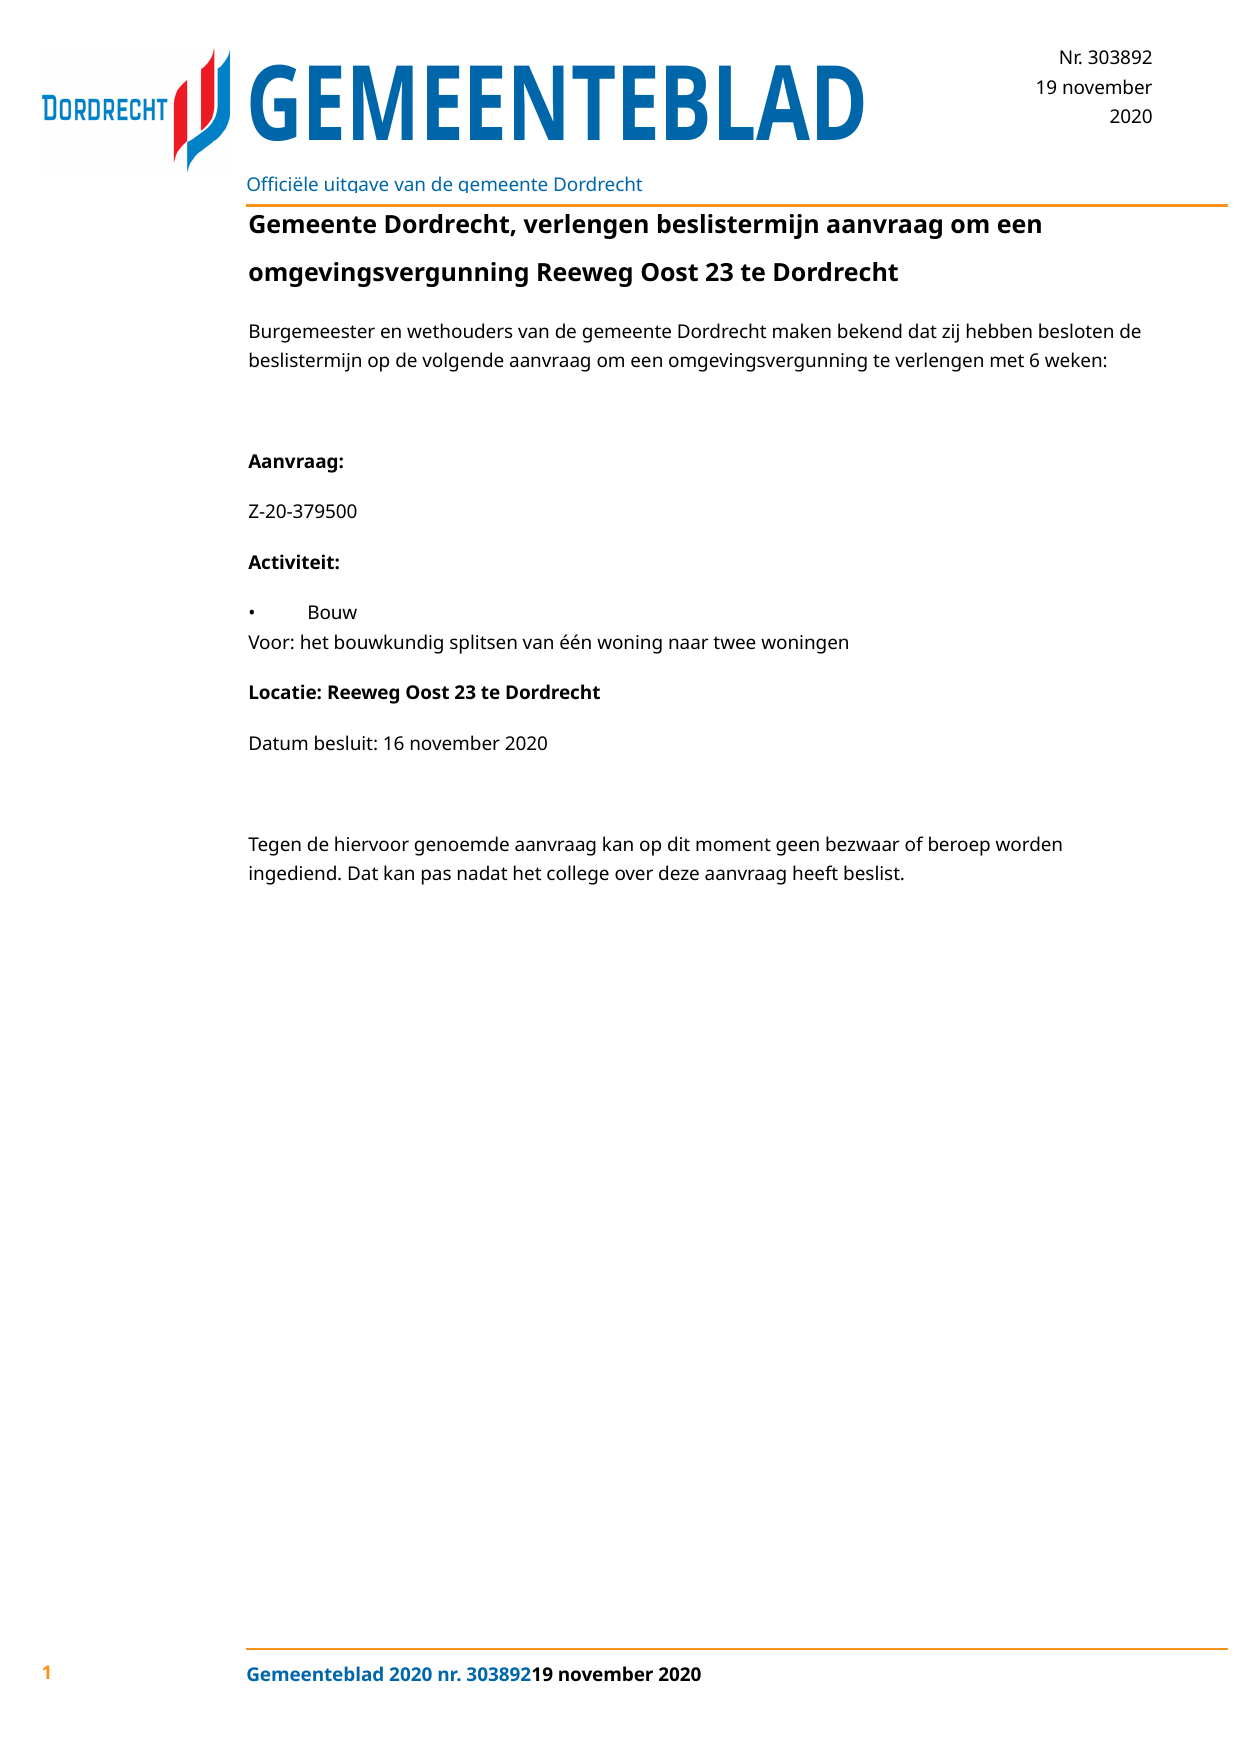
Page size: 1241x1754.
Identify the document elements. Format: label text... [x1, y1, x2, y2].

text Voor: het bouwkundig splitsen van één woning naar twee woningen [248, 629, 1152, 655]
text Gemeente Dordrecht, verlengen beslistermijn aanvraag om een omgevingsvergunning Reeweg Oost 23 te Dordrecht [248, 207, 1152, 288]
text Activiteit: [248, 549, 1152, 575]
text Aanvraag: [248, 448, 1152, 474]
text Locatie: Reeweg Oost 23 te Dordrecht [248, 679, 1152, 705]
picture [41, 47, 231, 172]
text Tegen de hiervoor genoemde aanvraag kan op dit moment geen bezwaar of beroep worden ingediend. Dat kan pas nadat het college over deze aanvraag heeft beslist. [248, 831, 1152, 886]
text Burgemeester en wethouders van de gemeente Dordrecht maken bekend dat zij hebben besloten de beslistermijn op de volgende aanvraag om een omgevingsvergunning te verlengen met 6 weken: [248, 318, 1152, 373]
text Datum besluit: 16 november 2020 [248, 730, 1152, 756]
list Bouw [248, 599, 1152, 625]
text Z-20-379500 [248, 499, 1152, 524]
